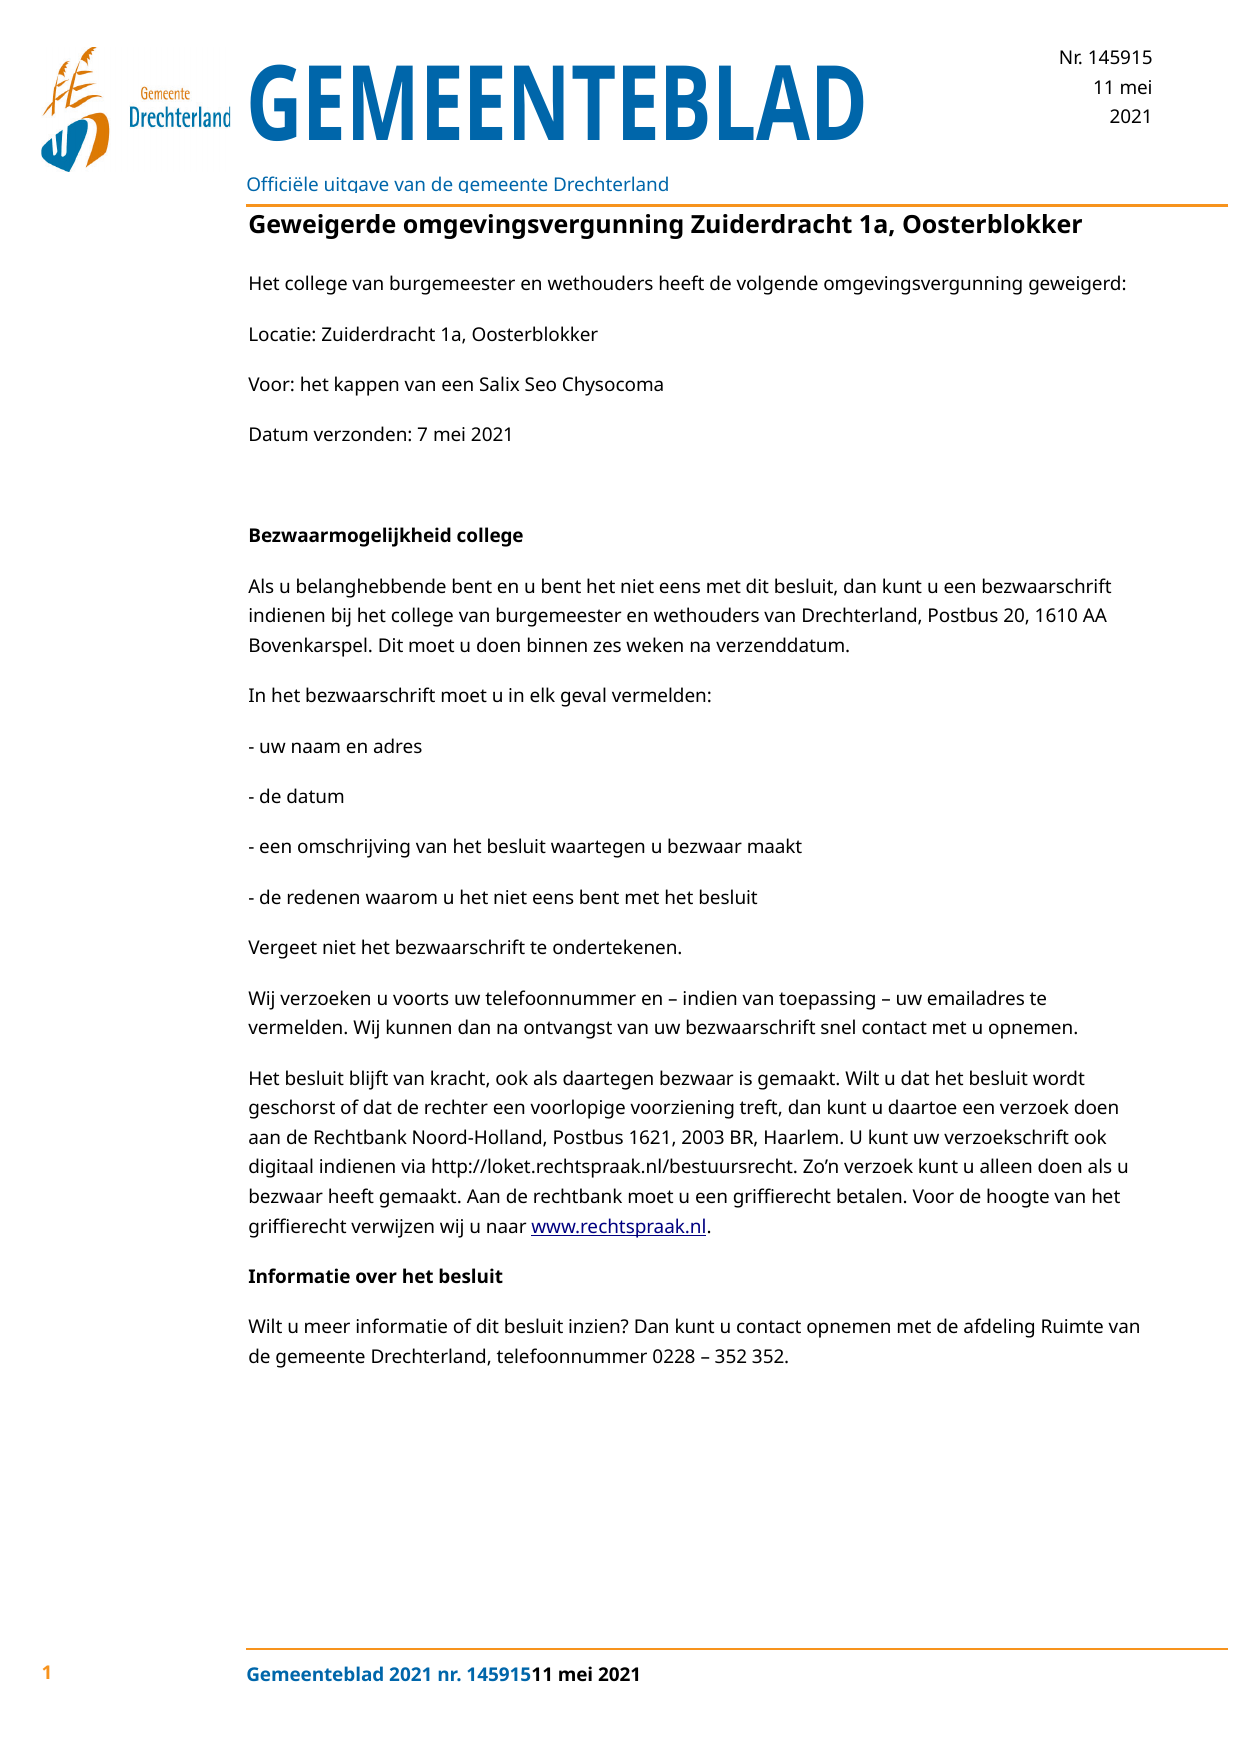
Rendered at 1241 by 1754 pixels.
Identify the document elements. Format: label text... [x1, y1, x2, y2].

text - de redenen waarom u het niet eens bent met het besluit [248, 884, 1152, 910]
text Datum verzonden: 7 mei 2021 [248, 422, 1152, 447]
text Wij verzoeken u voorts uw telefoonnummer en – indien van toepassing – uw emailadres te vermelden. Wij kunnen dan na ontvangst van uw bezwaarschrift snel contact met u opnemen. [248, 985, 1152, 1040]
text Als u belanghebbende bent en u bent het niet eens met dit besluit, dan kunt u een bezwaarschrift indienen bij het college van burgemeester en wethouders van Drechterland, Postbus 20, 1610 AA Bovenkarspel. Dit moet u doen binnen zes weken na verzenddatum. [248, 573, 1152, 658]
picture [41, 47, 231, 172]
text Informatie over het besluit [248, 1263, 1152, 1289]
picture [226, 115, 231, 124]
text Bezwaarmogelijkheid college [248, 522, 1152, 548]
text Het college van burgemeester en wethouders heeft de volgende omgevingsvergunning geweigerd: [248, 270, 1152, 296]
text Voor: het kappen van een Salix Seo Chysocoma [248, 371, 1152, 397]
text In het bezwaarschrift moet u in elk geval vermelden: [248, 682, 1152, 708]
text Geweigerde omgevingsvergunning Zuiderdracht 1a, Oosterblokker [248, 207, 1152, 241]
text Wilt u meer informatie of dit besluit inzien? Dan kunt u contact opnemen met de afdeling Ruimte van de gemeente Drechterland, telefoonnummer 0228 – 352 352. [248, 1314, 1152, 1369]
text - een omschrijving van het besluit waartegen u bezwaar maakt [248, 834, 1152, 859]
text Locatie: Zuiderdracht 1a, Oosterblokker [248, 321, 1152, 346]
text Het besluit blijft van kracht, ook als daartegen bezwaar is gemaakt. Wilt u dat het besluit wordt geschorst of dat de rechter een voorlopige voorziening treft, dan kunt u daartoe een verzoek doen aan de Rechtbank Noord-Holland, Postbus 1621, 2003 BR, Haarlem. U kunt uw verzoekschrift ook digitaal indienen via http://loket.rechtspraak.nl/bestuursrecht. Zo’n verzoek kunt u alleen doen als u bezwaar heeft gemaakt. Aan de rechtbank moet u een griffierecht betalen. Voor de hoogte van het griffierecht verwijzen wij u naar www.rechtspraak.nl. [248, 1065, 1152, 1238]
text - de datum [248, 783, 1152, 809]
picture [41, 158, 64, 172]
text Vergeet niet het bezwaarschrift te ondertekenen. [248, 934, 1152, 960]
text - uw naam en adres [248, 733, 1152, 758]
